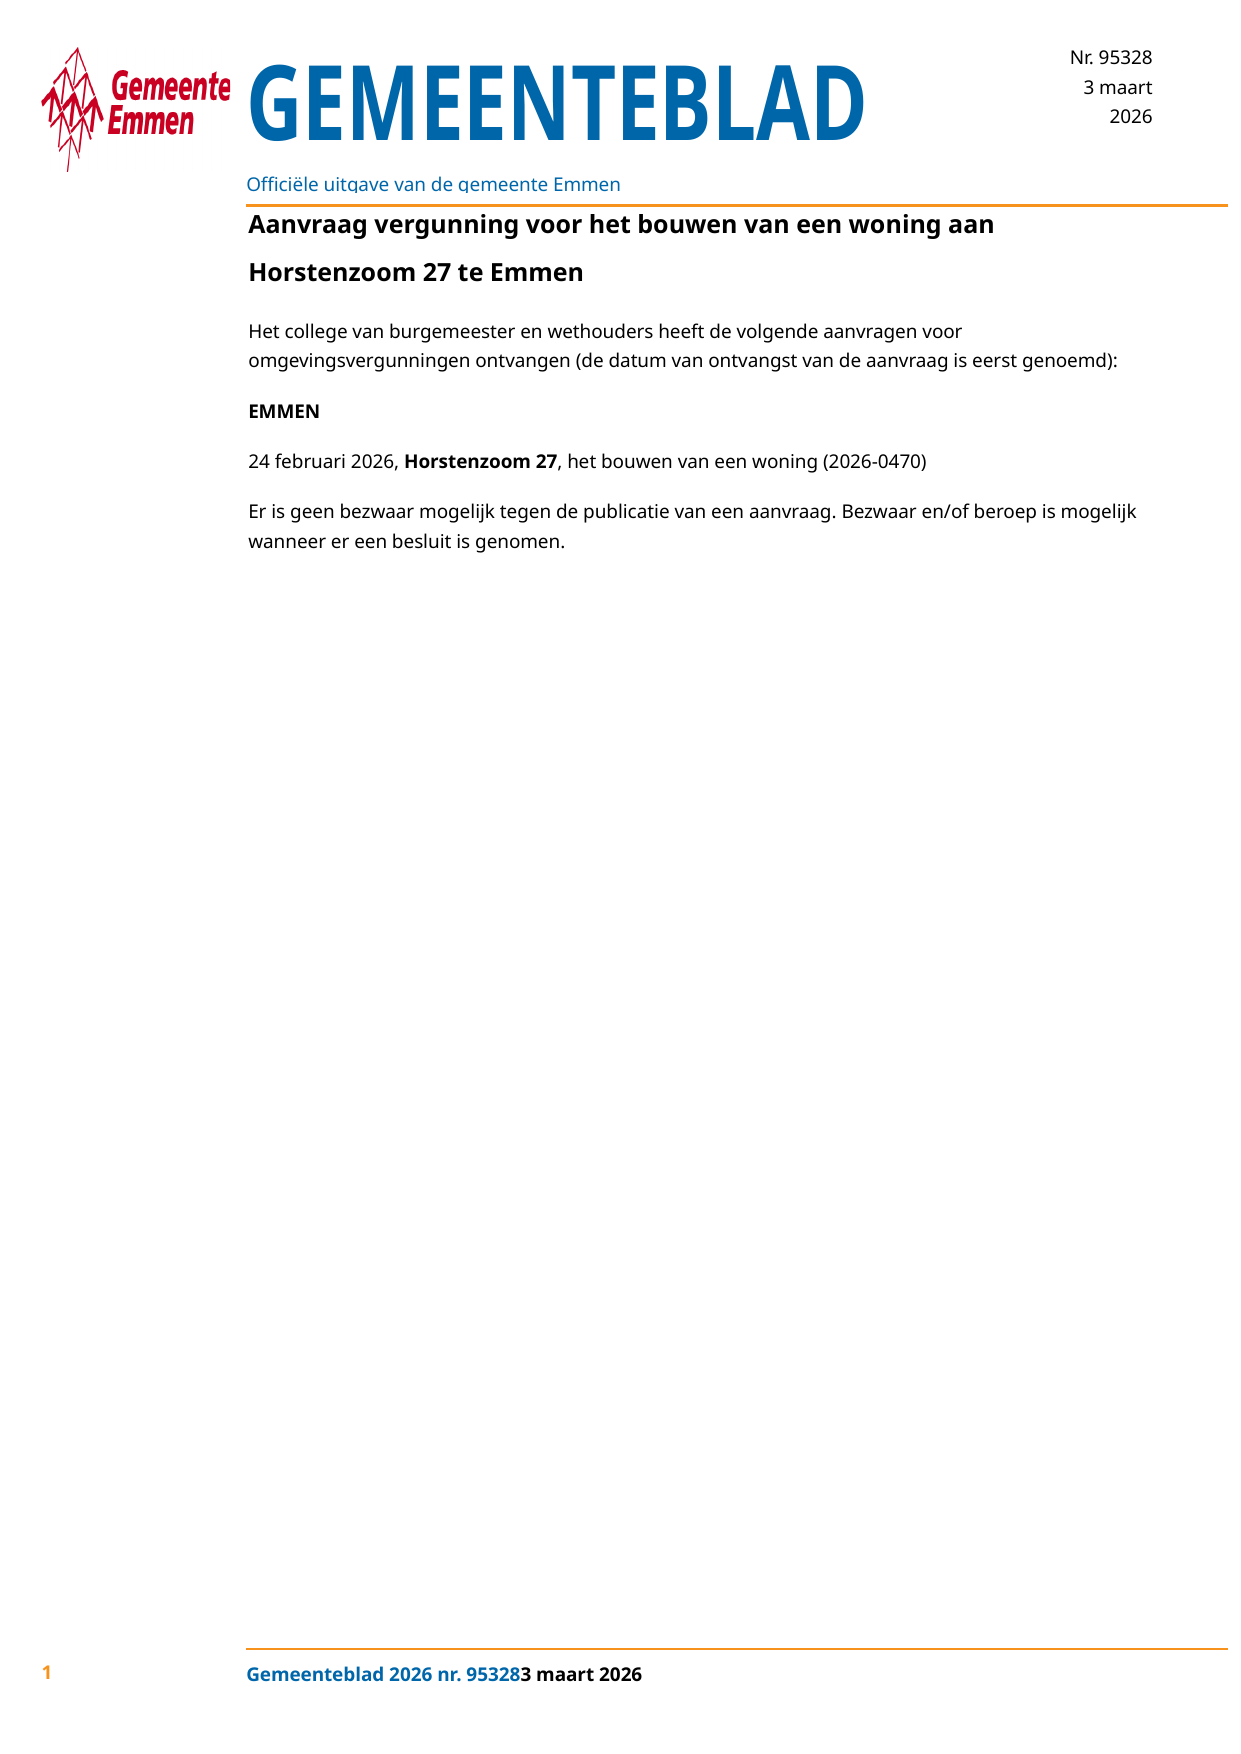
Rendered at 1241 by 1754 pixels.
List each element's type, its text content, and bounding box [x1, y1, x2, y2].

text Het college van burgemeester en wethouders heeft de volgende aanvragen voor omgevingsvergunningen ontvangen (de datum van ontvangst van de aanvraag is eerst genoemd): [248, 318, 1152, 373]
text EMMEN [248, 398, 1152, 424]
text 24 februari 2026, Horstenzoom 27, het bouwen van een woning (2026-0470) [248, 448, 1152, 474]
picture [41, 47, 231, 172]
text Aanvraag vergunning voor het bouwen van een woning aan Horstenzoom 27 te Emmen [248, 207, 1152, 288]
text Er is geen bezwaar mogelijk tegen de publicatie van een aanvraag. Bezwaar en/of beroep is mogelijk wanneer er een besluit is genomen. [248, 499, 1152, 554]
